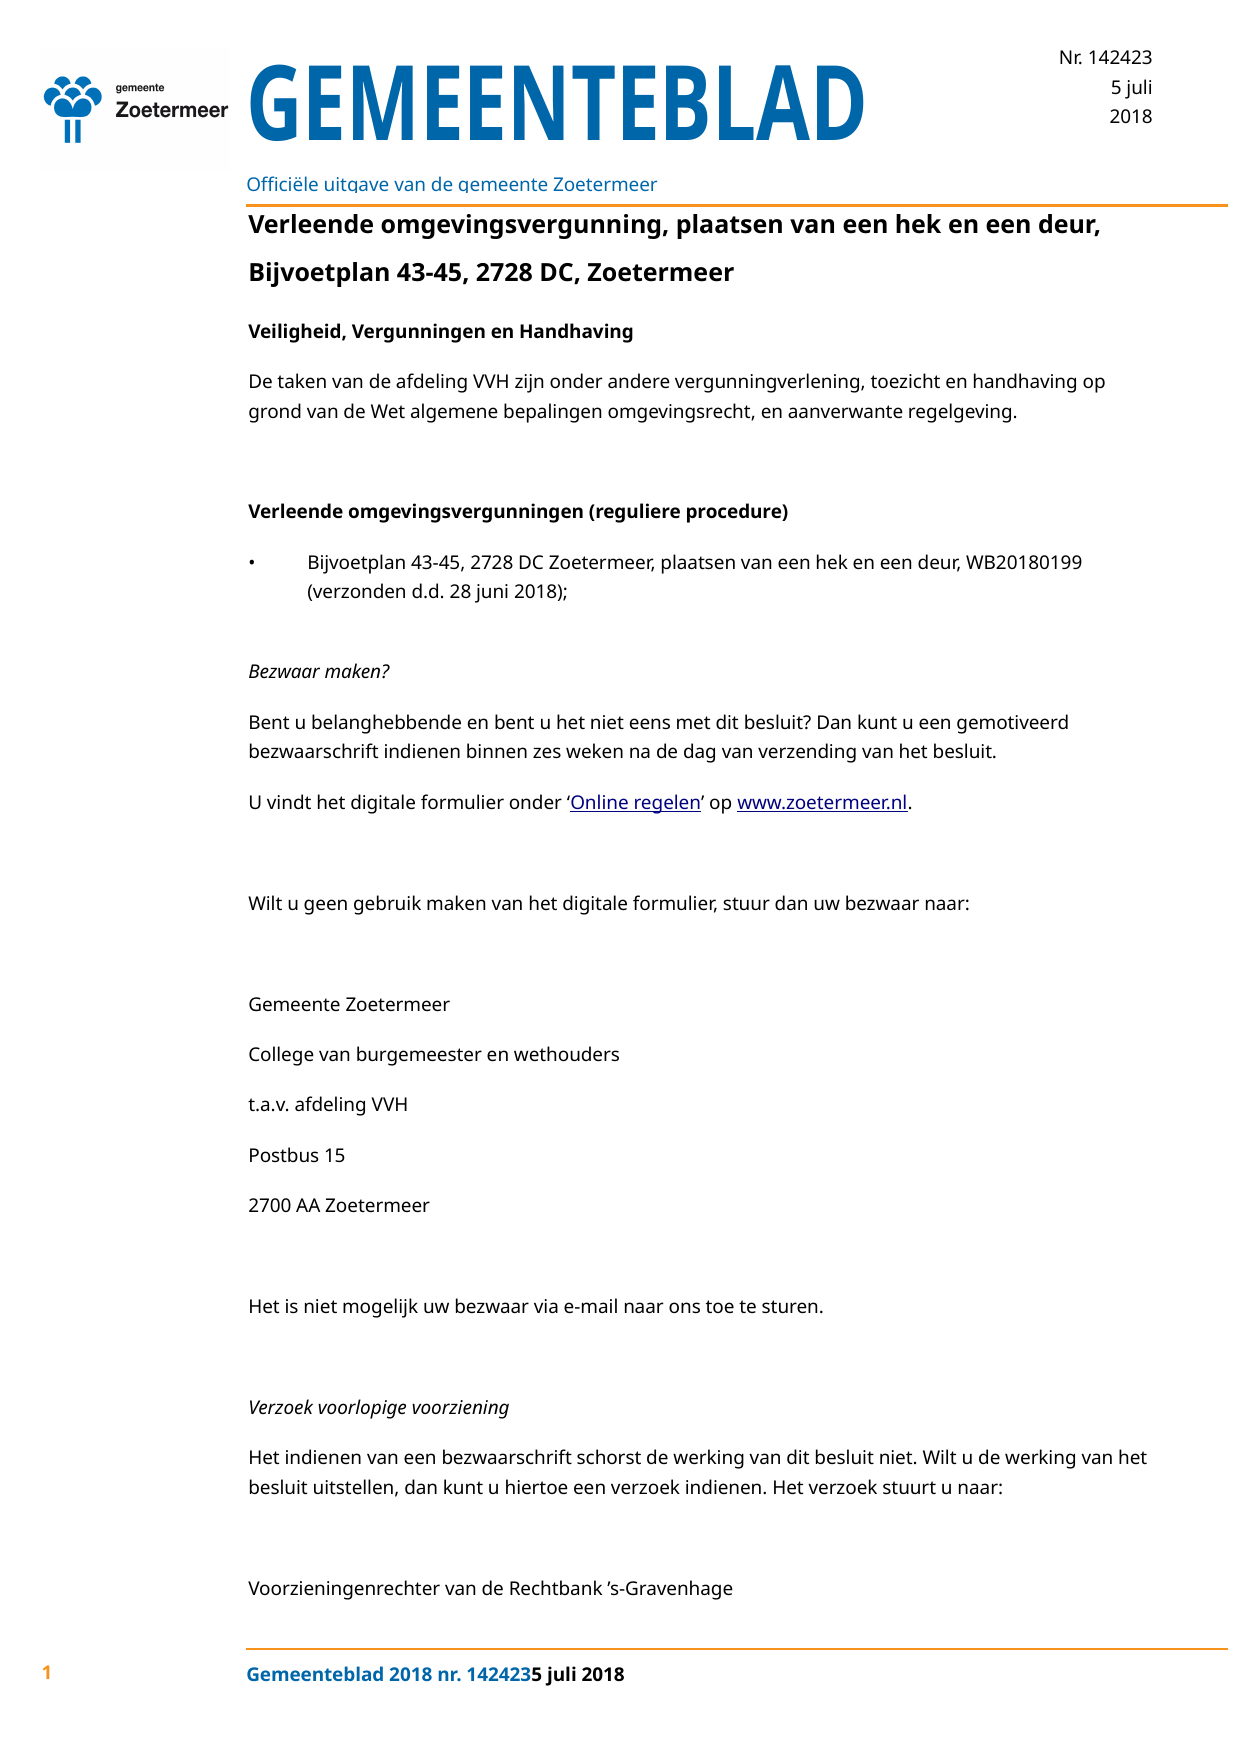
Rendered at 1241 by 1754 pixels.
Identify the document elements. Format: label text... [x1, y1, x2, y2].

text 2700 AA Zoetermeer [248, 1192, 1152, 1218]
text Bezwaar maken? [248, 659, 1152, 684]
text Het indienen van een bezwaarschrift schorst de werking van dit besluit niet. Wilt u de werking van het besluit uitstellen, dan kunt u hiertoe een verzoek indienen. Het verzoek stuurt u naar: [248, 1444, 1152, 1500]
text Wilt u geen gebruik maken van het digitale formulier, stuur dan uw bezwaar naar: [248, 890, 1152, 916]
text College van burgemeester en wethouders [248, 1041, 1152, 1067]
text U vindt het digitale formulier onder ‘Online regelen’ op www.zoetermeer.nl. [248, 789, 1152, 815]
text Gemeente Zoetermeer [248, 991, 1152, 1017]
text Bent u belanghebbende en bent u het niet eens met dit besluit? Dan kunt u een gemotiveerd bezwaarschrift indienen binnen zes weken na de dag van verzending van het besluit. [248, 709, 1152, 764]
text t.a.v. afdeling VVH [248, 1092, 1152, 1117]
text Postbus 15 [248, 1142, 1152, 1168]
text Verleende omgevingsvergunningen (reguliere procedure) [248, 499, 1152, 524]
text Het is niet mogelijk uw bezwaar via e-mail naar ons toe te sturen. [248, 1293, 1152, 1319]
text De taken van de afdeling VVH zijn onder andere vergunningverlening, toezicht en handhaving op grond van de Wet algemene bepalingen omgevingsrecht, en aanverwante regelgeving. [248, 368, 1152, 424]
picture [41, 47, 231, 172]
text Veiligheid, Vergunningen en Handhaving [248, 318, 1152, 344]
text Verleende omgevingsvergunning, plaatsen van een hek en een deur, Bijvoetplan 43-45, 2728 DC, Zoetermeer [248, 207, 1152, 288]
list Bijvoetplan 43-45, 2728 DC Zoetermeer, plaatsen van een hek en een deur, WB20180199 (verzonden d.d. 28 juni 2018); [248, 549, 1152, 604]
text Voorzieningenrechter van de Rechtbank ’s-Gravenhage [248, 1575, 1152, 1601]
text Verzoek voorlopige voorziening [248, 1394, 1152, 1420]
